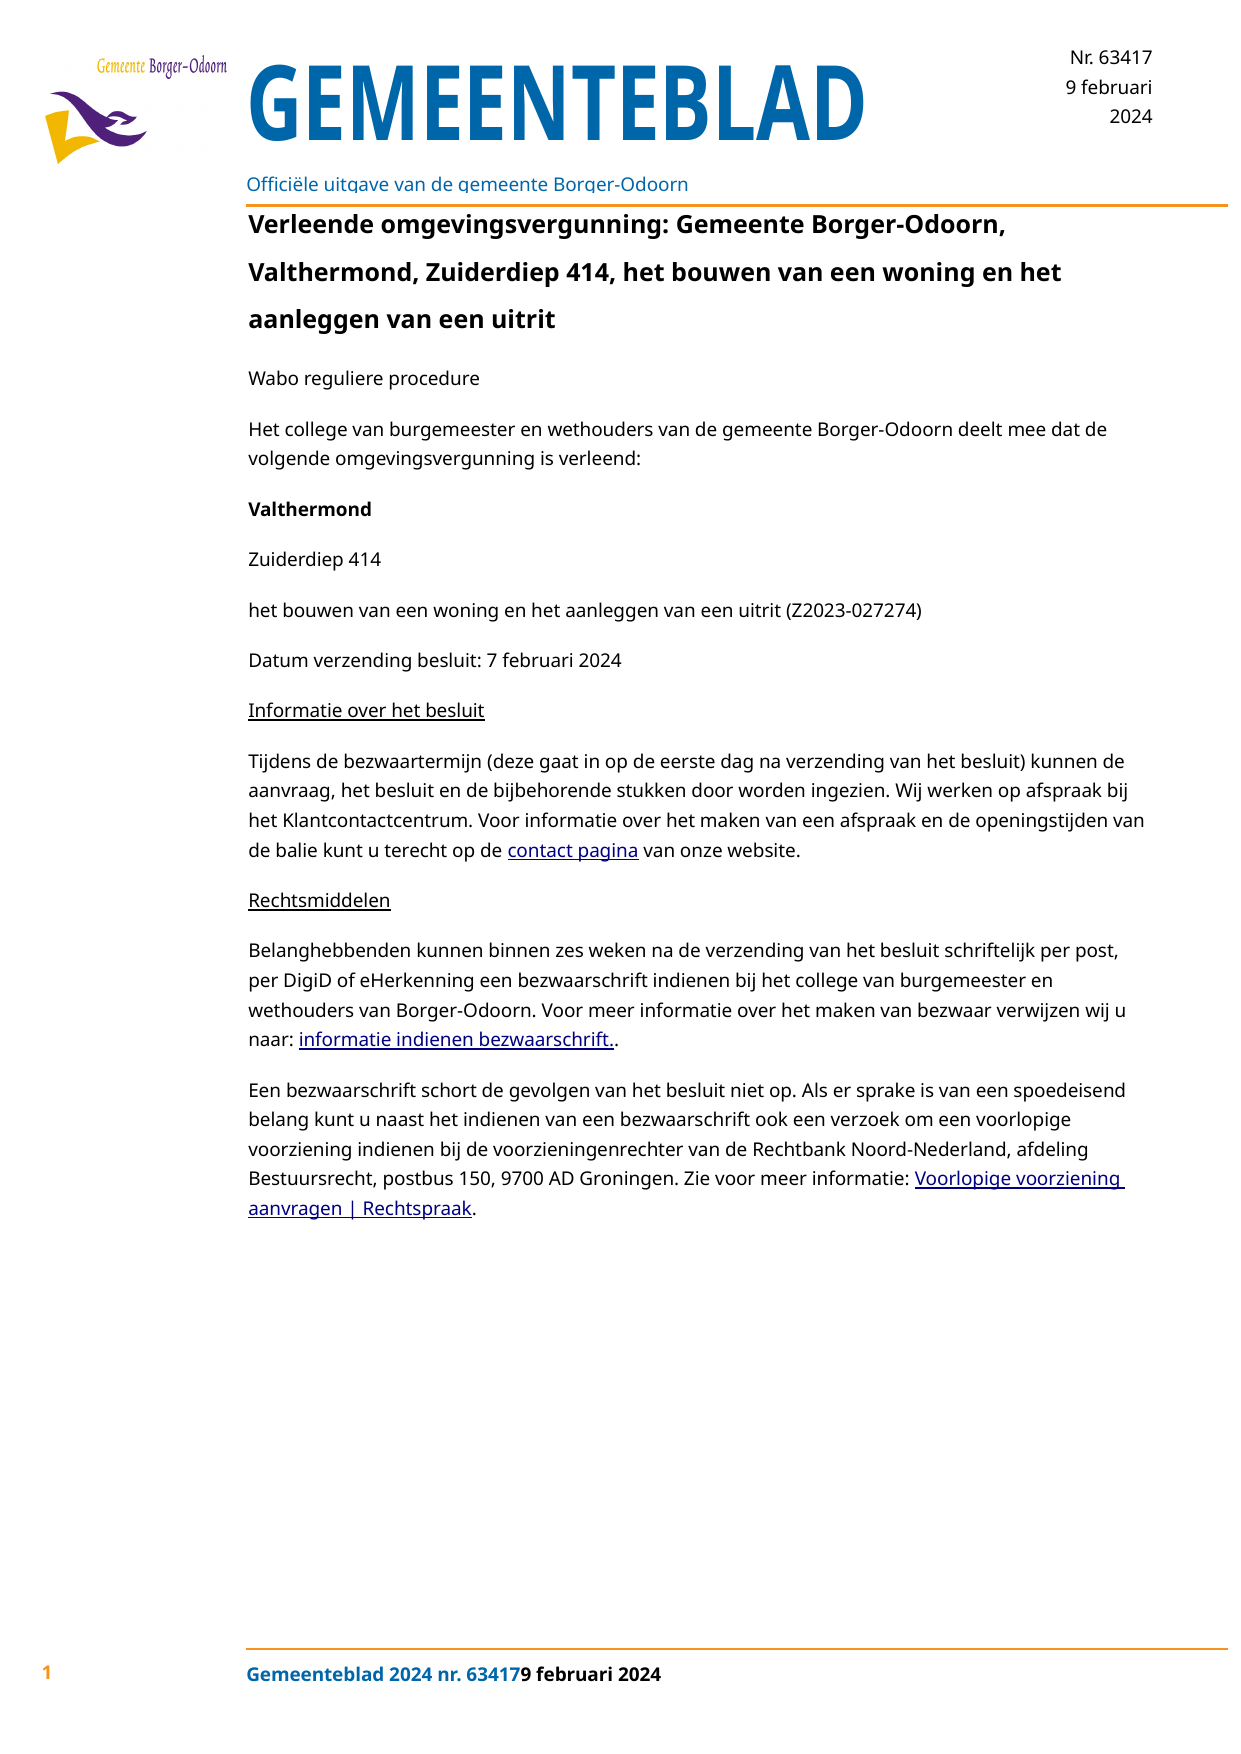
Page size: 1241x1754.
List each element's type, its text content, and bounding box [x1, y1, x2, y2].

text Verleende omgevingsvergunning: Gemeente Borger-Odoorn, Valthermond, Zuiderdiep 414, het bouwen van een woning en het aanleggen van een uitrit [248, 207, 1152, 336]
text Tijdens de bezwaartermijn (deze gaat in op de eerste dag na verzending van het besluit) kunnen de aanvraag, het besluit en de bijbehorende stukken door worden ingezien. Wij werken op afspraak bij het Klantcontactcentrum. Voor informatie over het maken van een afspraak en de openingstijden van de balie kunt u terecht op de contact pagina van onze website. [248, 748, 1152, 862]
text het bouwen van een woning en het aanleggen van een uitrit (Z2023-027274) [248, 597, 1152, 622]
text Rechtsmiddelen [248, 887, 1152, 913]
text Het college van burgemeester en wethouders van de gemeente Borger-Odoorn deelt mee dat de volgende omgevingsvergunning is verleend: [248, 416, 1152, 471]
picture [41, 47, 231, 172]
text Zuiderdiep 414 [248, 546, 1152, 572]
text Wabo reguliere procedure [248, 366, 1152, 391]
text Valthermond [248, 496, 1152, 522]
text Informatie over het besluit [248, 698, 1152, 723]
text Belanghebbenden kunnen binnen zes weken na de verzending van het besluit schriftelijk per post, per DigiD of eHerkenning een bezwaarschrift indienen bij het college van burgemeester en wethouders van Borger-Odoorn. Voor meer informatie over het maken van bezwaar verwijzen wij u naar: informatie indienen bezwaarschrift.. [248, 938, 1152, 1052]
text Een bezwaarschrift schort de gevolgen van het besluit niet op. Als er sprake is van een spoedeisend belang kunt u naast het indienen van een bezwaarschrift ook een verzoek om een voorlopige voorziening indienen bij de voorzieningenrechter van de Rechtbank Noord-Nederland, afdeling Bestuursrecht, postbus 150, 9700 AD Groningen. Zie voor meer informatie: Voorlopige voorziening aanvragen | Rechtspraak. [248, 1077, 1152, 1221]
text Datum verzending besluit: 7 februari 2024 [248, 647, 1152, 673]
